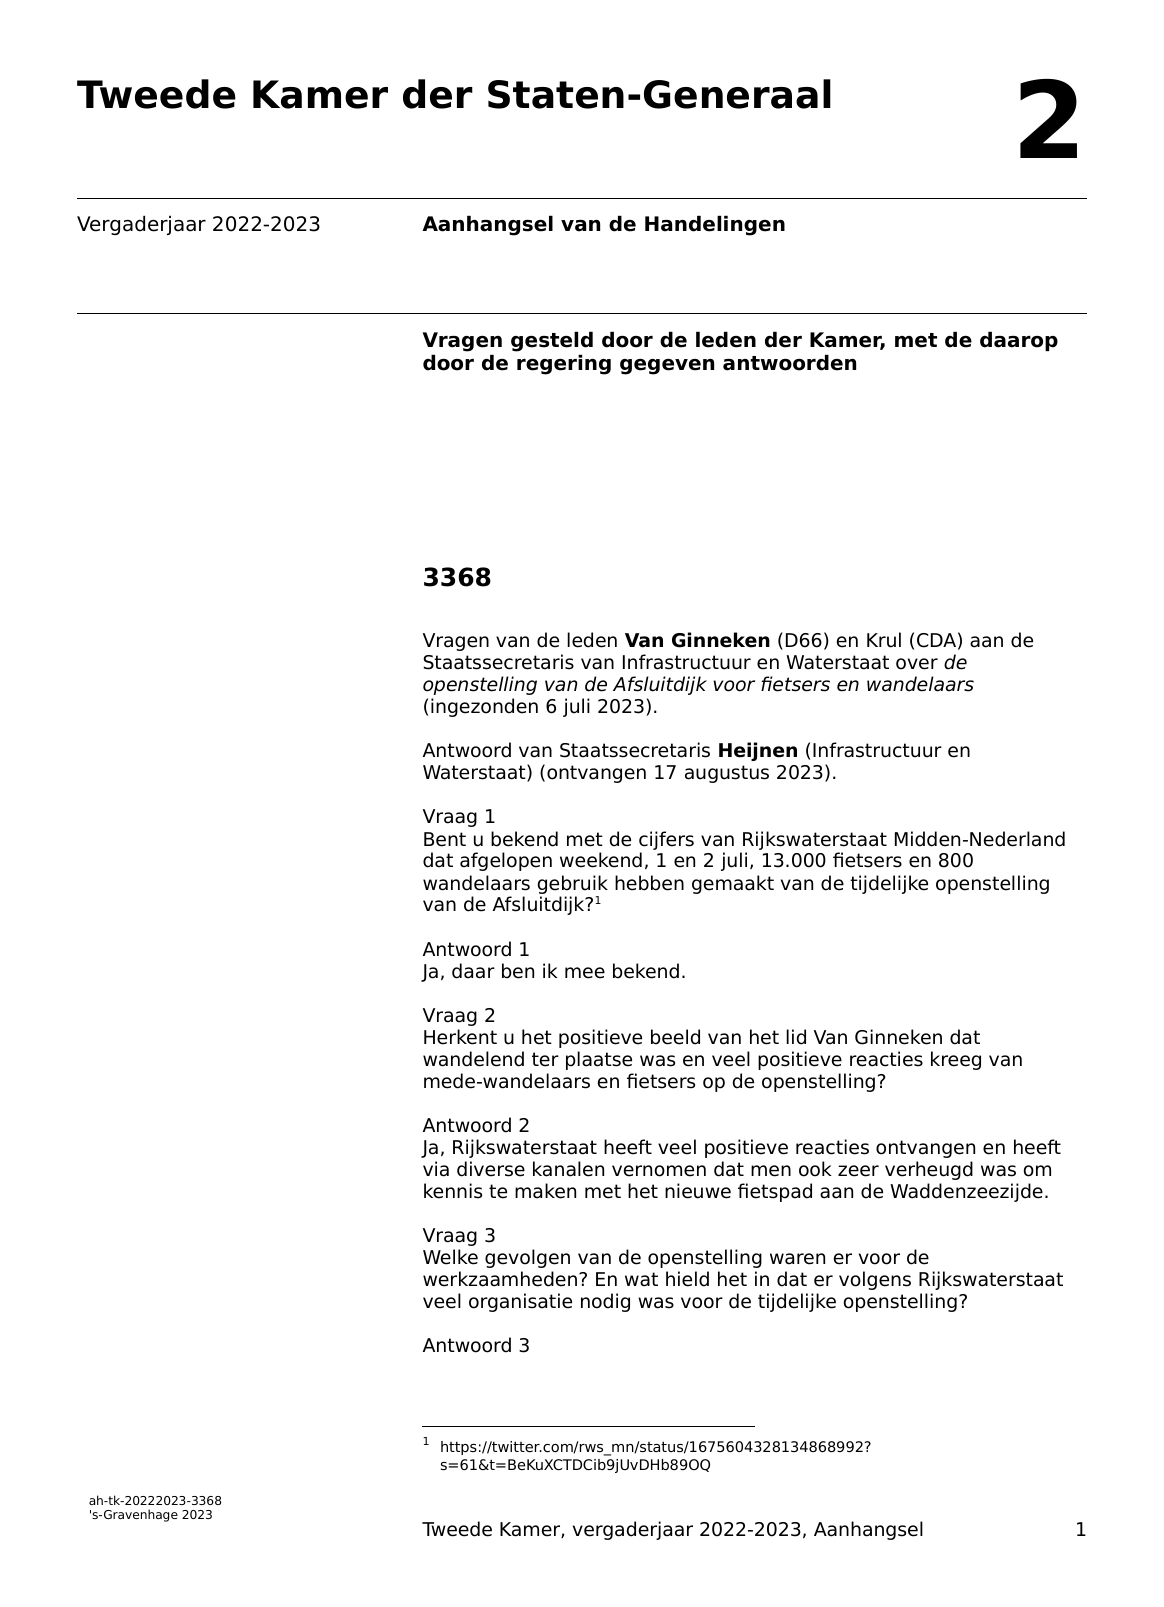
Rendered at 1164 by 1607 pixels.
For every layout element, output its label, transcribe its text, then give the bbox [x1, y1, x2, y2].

text Vraag 2 [422, 1005, 1087, 1027]
text Vraag 1 [422, 806, 1087, 828]
text Antwoord 1 [422, 938, 1087, 961]
table_header Tweede Kamer der Staten-Generaal [77, 59, 886, 198]
text Ja, Rijkswaterstaat heeft veel positieve reacties ontvangen en heeft via diverse kanalen vernomen dat men ook zeer verheugd was om kennis te maken met het nieuwe fietspad aan de Waddenzeezijde. [422, 1137, 1087, 1203]
text ah-tk-20222023-3368 [88, 1494, 323, 1508]
text Welke gevolgen van de openstelling waren er voor de werkzaamheden? En wat hield het in dat er volgens Rijkswaterstaat veel organisatie nodig was voor de tijdelijke openstelling? [422, 1247, 1087, 1313]
text Vragen van de leden Van Ginneken (D66) en Krul (CDA) aan de Staatssecretaris van Infrastructuur en Waterstaat over de openstelling van de Afsluitdijk voor fietsers en wandelaars (ingezonden 6 juli 2023). [422, 630, 1087, 718]
text https://twitter.com/rws_mn/status/1675604328134868992?s=61&t=BeKuXCTDCib9jUvDHb89OQ [422, 1435, 1087, 1474]
table_cell [77, 314, 422, 375]
text Ja, daar ben ik mee bekend. [422, 961, 1087, 982]
text Antwoord van Staatssecretaris Heijnen (Infrastructuur en Waterstaat) (ontvangen 17 augustus 2023). [422, 740, 1087, 784]
text Antwoord 2 [422, 1115, 1087, 1137]
text 's-Gravenhage 2023 [88, 1508, 323, 1522]
text Vraag 3 [422, 1225, 1087, 1247]
text 3368 [422, 563, 1087, 592]
text Bent u bekend met de cijfers van Rijkswaterstaat Midden-Nederland dat afgelopen weekend, 1 en 2 juli, 13.000 fietsers en 800 wandelaars gebruik hebben gemaakt van de tijdelijke openstelling van de Afsluitdijk? [422, 828, 1087, 916]
table_header 2 [886, 59, 1087, 198]
text Herkent u het positieve beeld van het lid Van Ginneken dat wandelend ter plaatse was en veel positieve reacties kreeg van mede-wandelaars en fietsers op de openstelling? [422, 1027, 1087, 1093]
table_cell Aanhangsel van de Handelingen [422, 199, 1087, 313]
table_cell Vergaderjaar 2022-2023 [77, 199, 422, 313]
text Antwoord 3 [422, 1335, 1087, 1357]
table_cell Vragen gesteld door de leden der Kamer, met de daarop door de regering gegeven antwoorden [422, 314, 1087, 375]
